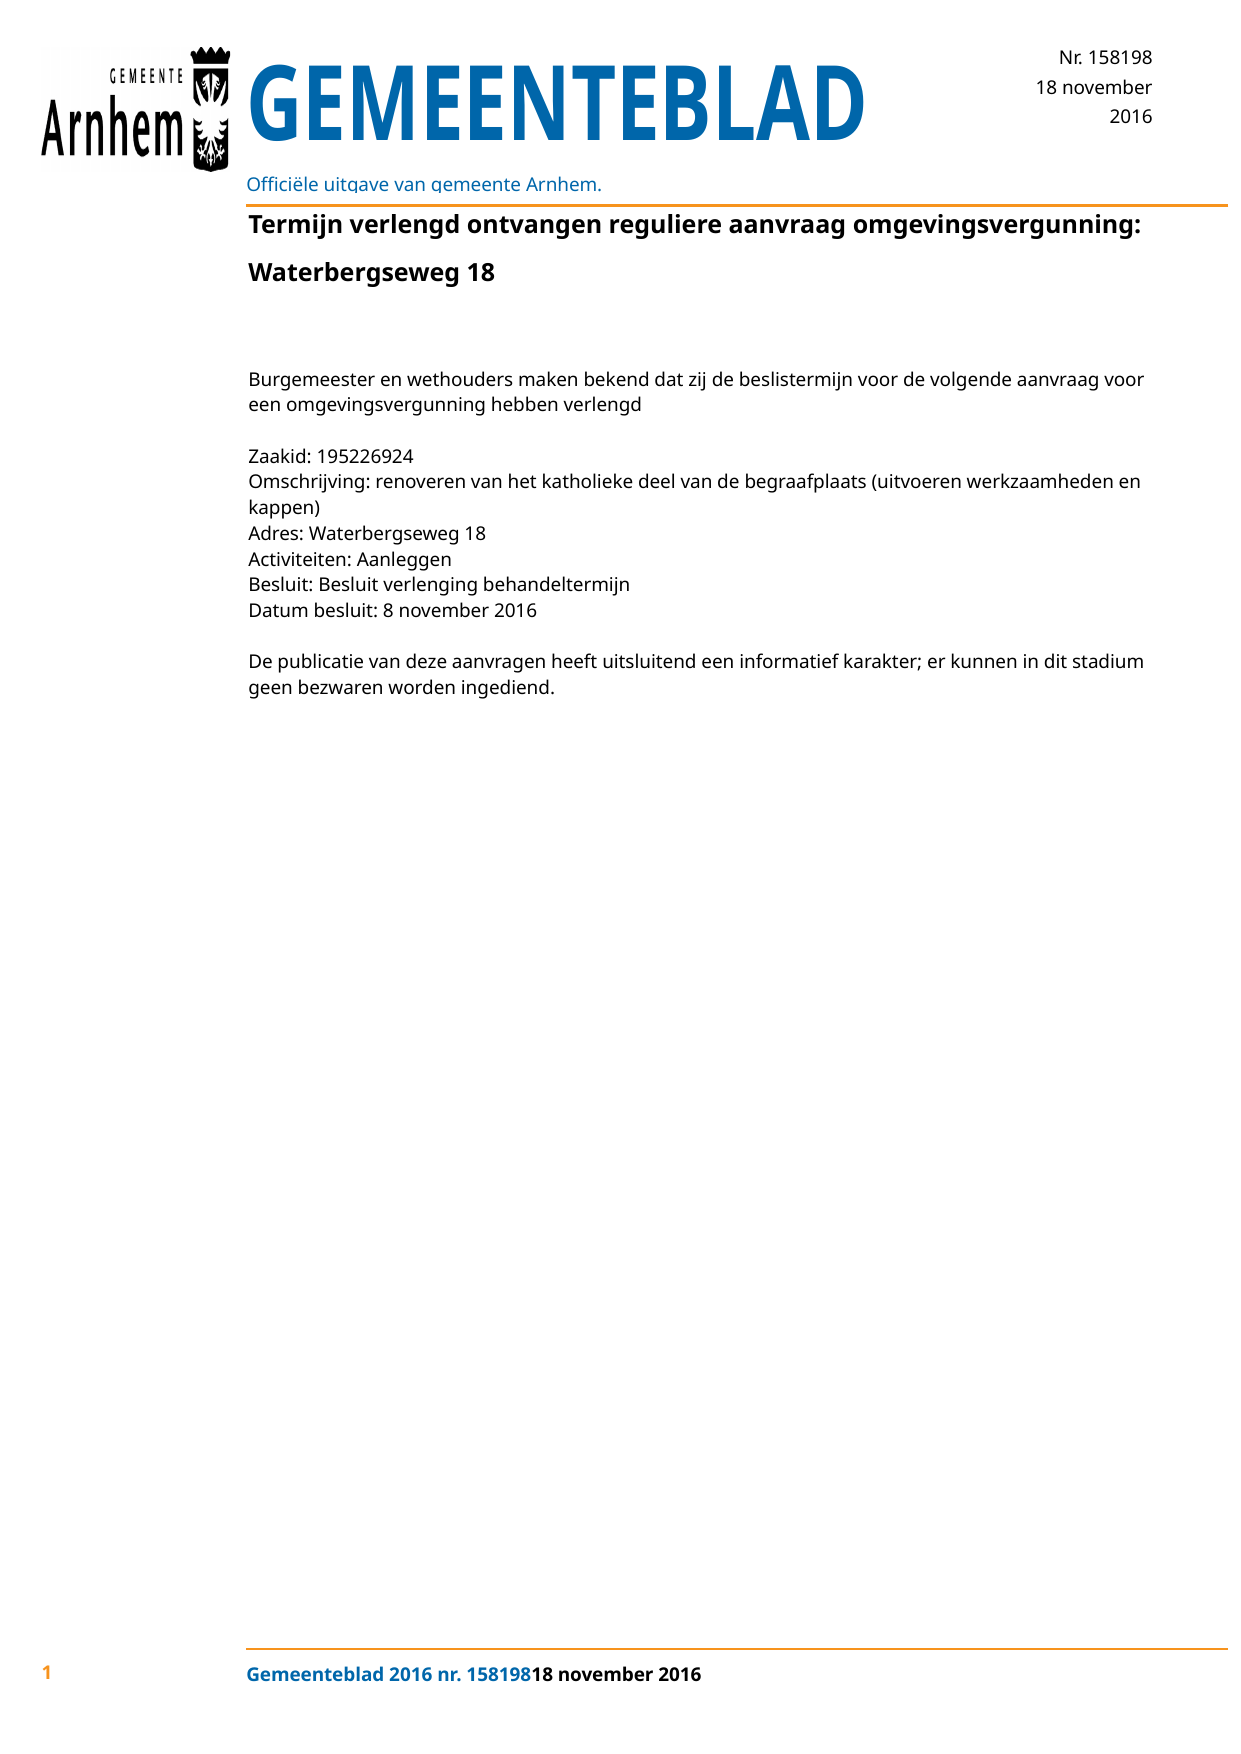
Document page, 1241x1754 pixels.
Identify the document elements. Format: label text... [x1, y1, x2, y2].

text Besluit: Besluit verlenging behandeltermijn [248, 572, 1152, 597]
text Omschrijving: renoveren van het katholieke deel van de begraafplaats (uitvoeren werkzaamheden en kappen) [248, 469, 1152, 520]
picture [41, 47, 231, 172]
text Termijn verlengd ontvangen reguliere aanvraag omgevingsvergunning: Waterbergseweg 18 [248, 207, 1152, 288]
text Activiteiten: Aanleggen [248, 546, 1152, 572]
text De publicatie van deze aanvragen heeft uitsluitend een informatief karakter; er kunnen in dit stadium geen bezwaren worden ingediend. [248, 649, 1152, 700]
text Adres: Waterbergseweg 18 [248, 520, 1152, 546]
text Zaakid: 195226924 [248, 443, 1152, 469]
text Datum besluit: 8 november 2016 [248, 597, 1152, 623]
text Burgemeester en wethouders maken bekend dat zij de beslistermijn voor de volgende aanvraag voor een omgevingsvergunning hebben verlengd [248, 366, 1152, 417]
